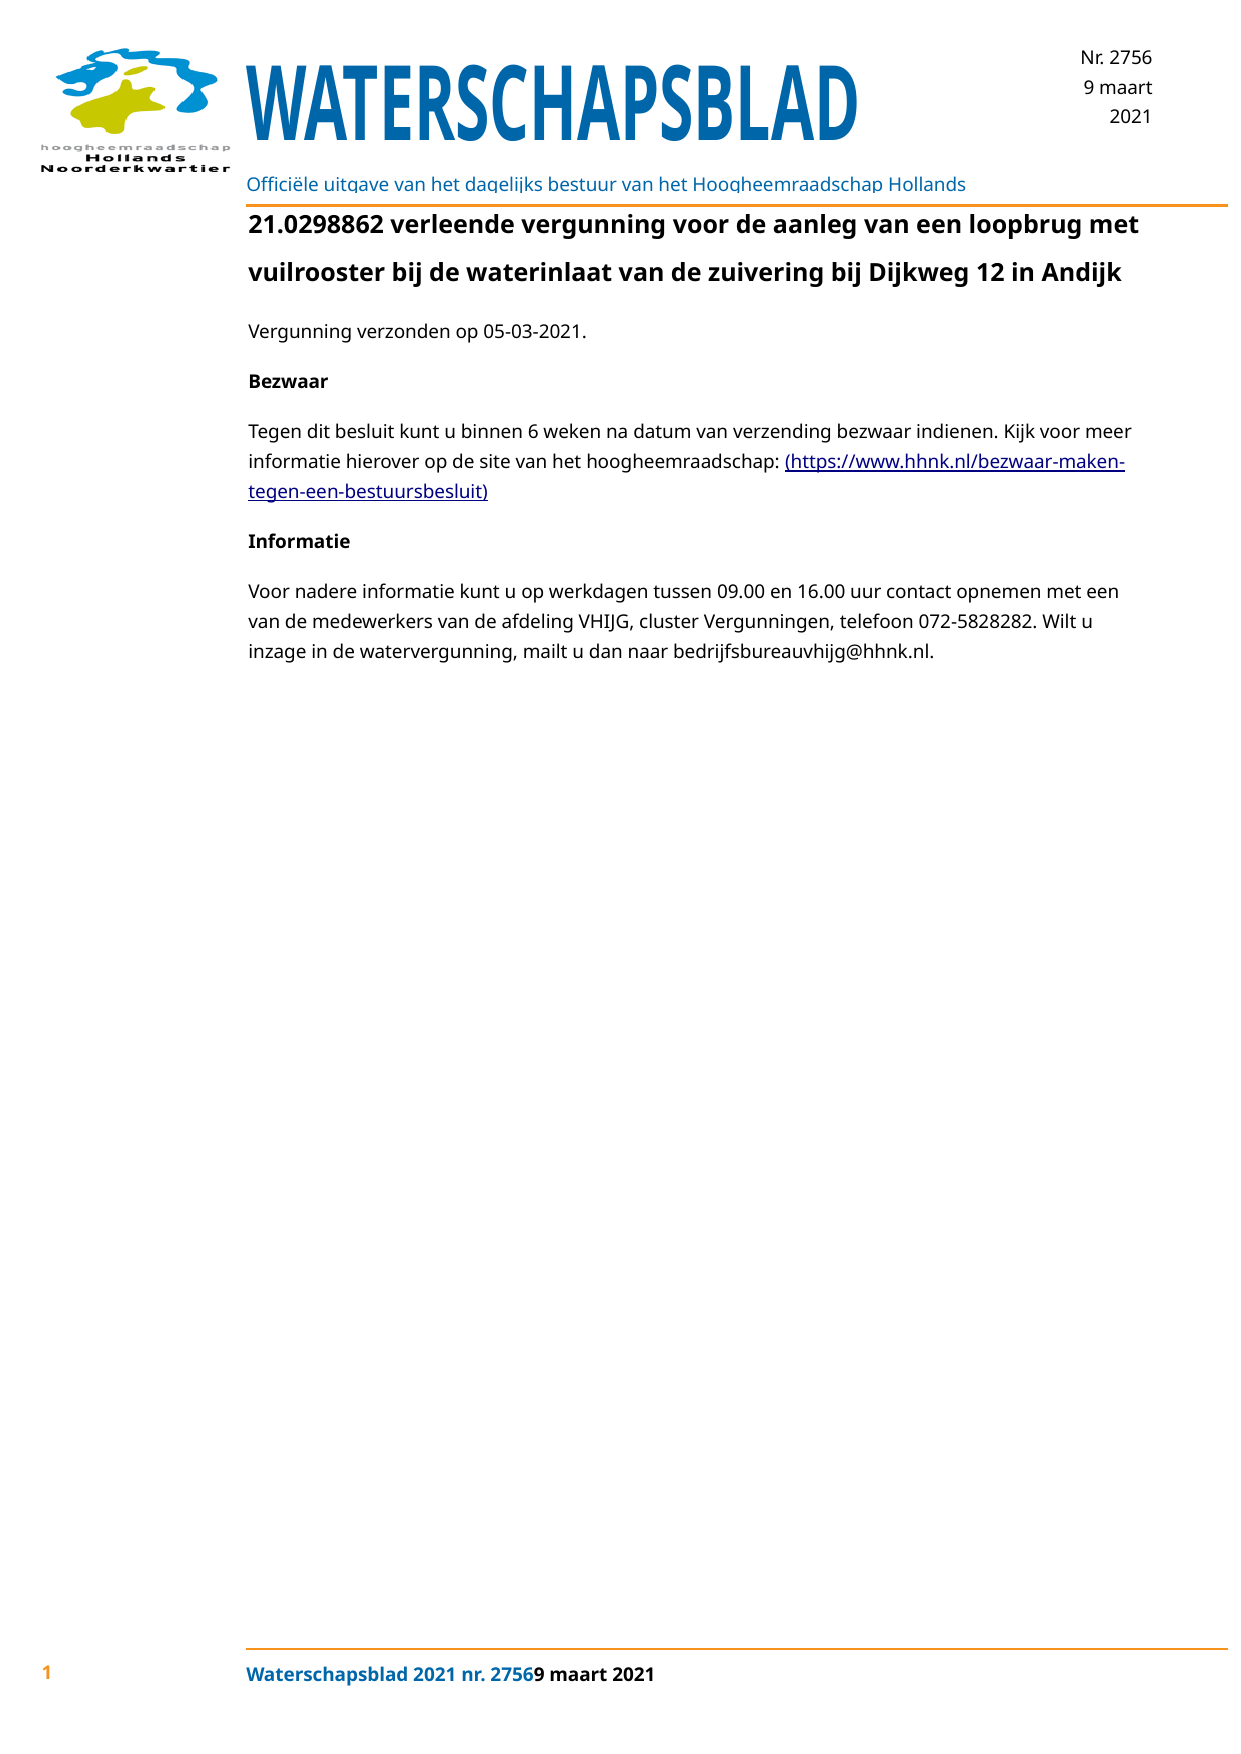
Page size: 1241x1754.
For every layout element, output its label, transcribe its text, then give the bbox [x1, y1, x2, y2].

picture [41, 47, 231, 172]
text Bezwaar [248, 368, 1152, 394]
text Voor nadere informatie kunt u op werkdagen tussen 09.00 en 16.00 uur contact opnemen met een van de medewerkers van de afdeling VHIJG, cluster Vergunningen, telefoon 072-5828282. Wilt u inzage in de watervergunning, mailt u dan naar bedrijfsbureauvhijg@hhnk.nl. [248, 579, 1152, 664]
text Vergunning verzonden op 05-03-2021. [248, 318, 1152, 344]
text Tegen dit besluit kunt u binnen 6 weken na datum van verzending bezwaar indienen. Kijk voor meer informatie hierover op de site van het hoogheemraadschap: (https://www.hhnk.nl/bezwaar-maken-tegen-een-bestuursbesluit) [248, 419, 1152, 504]
text Informatie [248, 528, 1152, 554]
text 21.0298862 verleende vergunning voor de aanleg van een loopbrug met vuilrooster bij de waterinlaat van de zuivering bij Dijkweg 12 in Andijk [248, 207, 1152, 288]
